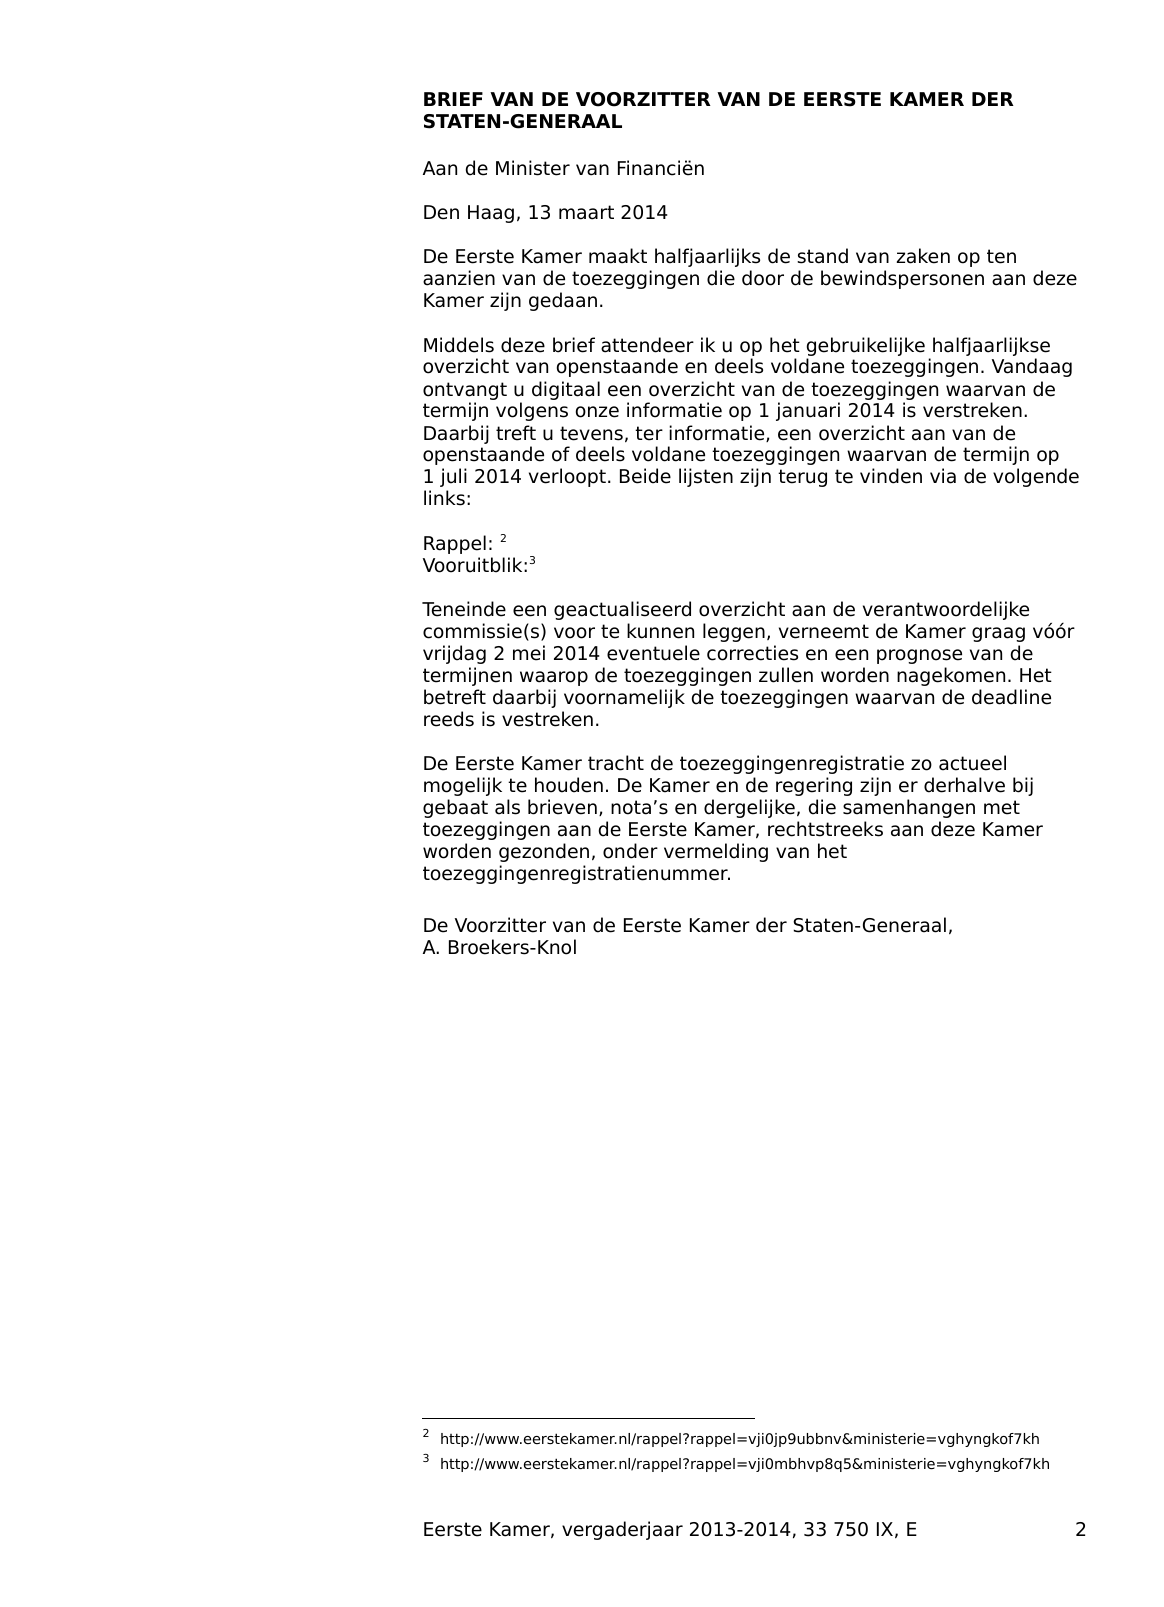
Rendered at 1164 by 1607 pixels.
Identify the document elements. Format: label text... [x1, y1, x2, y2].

text De Eerste Kamer maakt halfjaarlijks de stand van zaken op ten aanzien van de toezeggingen die door de bewindspersonen aan deze Kamer zijn gedaan. [422, 246, 1087, 312]
text De Eerste Kamer tracht de toezeggingenregistratie zo actueel mogelijk te houden. De Kamer en de regering zijn er derhalve bij gebaat als brieven, nota’s en dergelijke, die samenhangen met toezeggingen aan de Eerste Kamer, rechtstreeks aan deze Kamer worden gezonden, onder vermelding van het toezeggingenregistratienummer. [422, 753, 1087, 884]
text Den Haag, 13 maart 2014 [422, 202, 1087, 224]
subtitle BRIEF VAN DE VOORZITTER VAN DE EERSTE KAMER DER STATEN-GENERAAL [422, 89, 1087, 133]
text Vooruitblik: [422, 554, 1087, 576]
text De Voorzitter van de Eerste Kamer der Staten-Generaal, A. Broekers-Knol [422, 914, 1087, 958]
text Middels deze brief attendeer ik u op het gebruikelijke halfjaarlijkse overzicht van openstaande en deels voldane toezeggingen. Vandaag ontvangt u digitaal een overzicht van de toezeggingen waarvan de termijn volgens onze informatie op 1 januari 2014 is verstreken. Daarbij treft u tevens, ter informatie, een overzicht aan van de openstaande of deels voldane toezeggingen waarvan de termijn op 1 juli 2014 verloopt. Beide lijsten zijn terug te vinden via de volgende links: [422, 334, 1087, 510]
text Aan de Minister van Financiën [422, 158, 1087, 180]
text Teneinde een geactualiseerd overzicht aan de verantwoordelijke commissie(s) voor te kunnen leggen, verneemt de Kamer graag vóór vrijdag 2 mei 2014 eventuele correcties en een prognose van de termijnen waarop de toezeggingen zullen worden nagekomen. Het betreft daarbij voornamelijk de toezeggingen waarvan de deadline reeds is vestreken. [422, 599, 1087, 731]
text Rappel: [422, 532, 1087, 554]
text http://www.eerstekamer.nl/rappel?rappel=vji0mbhvp8q5&ministerie=vghyngkof7kh [422, 1452, 1087, 1474]
text http://www.eerstekamer.nl/rappel?rappel=vji0jp9ubbnv&ministerie=vghyngkof7kh [422, 1427, 1087, 1449]
